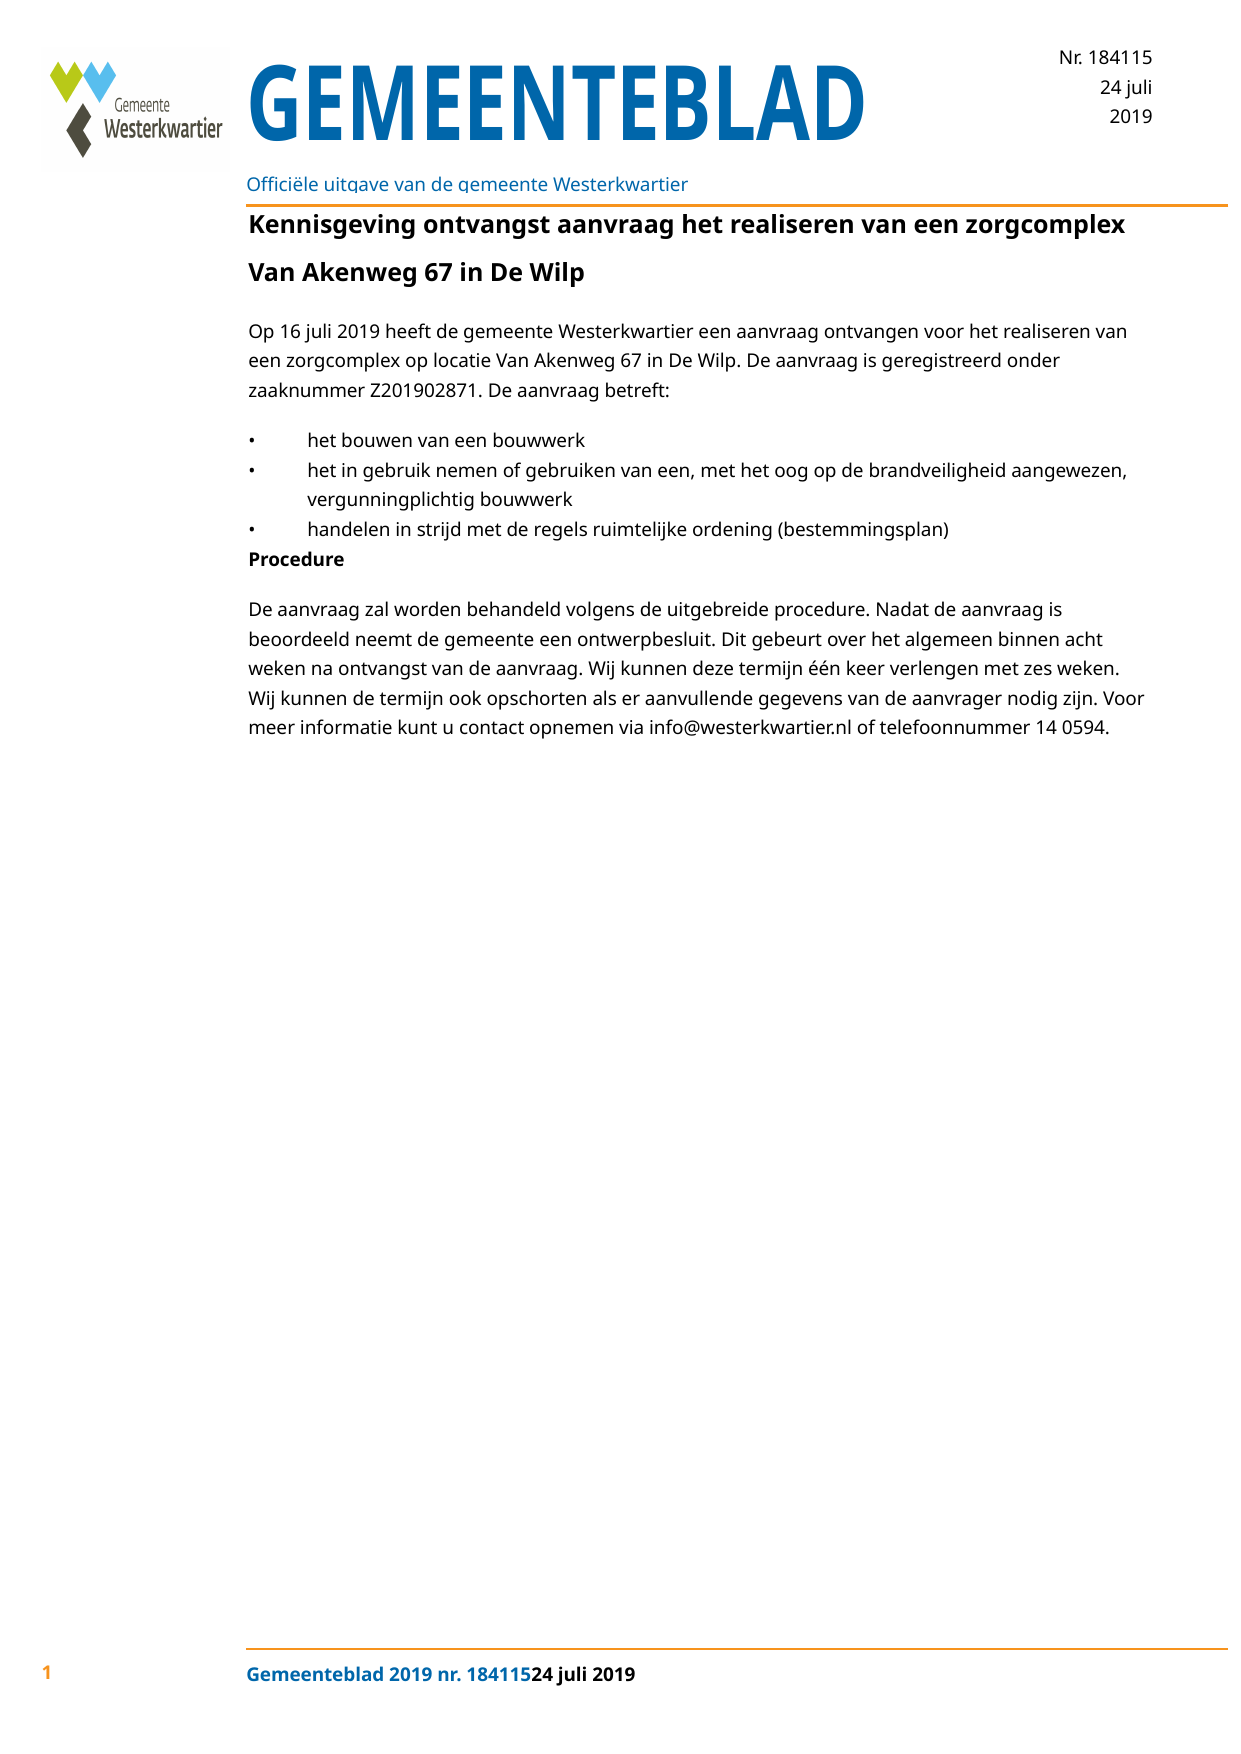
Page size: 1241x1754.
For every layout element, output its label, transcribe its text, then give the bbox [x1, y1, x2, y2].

text Kennisgeving ontvangst aanvraag het realiseren van een zorgcomplex Van Akenweg 67 in De Wilp [248, 207, 1152, 288]
list handelen in strijd met de regels ruimtelijke ordening (bestemmingsplan) [248, 516, 1152, 542]
text Procedure [248, 546, 1152, 572]
list het in gebruik nemen of gebruiken van een, met het oog op de brandveiligheid aangewezen, vergunningplichtig bouwwerk [248, 457, 1152, 512]
picture [41, 47, 231, 172]
text Op 16 juli 2019 heeft de gemeente Westerkwartier een aanvraag ontvangen voor het realiseren van een zorgcomplex op locatie Van Akenweg 67 in De Wilp. De aanvraag is geregistreerd onder zaaknummer Z201902871. De aanvraag betreft: [248, 318, 1152, 403]
text De aanvraag zal worden behandeld volgens de uitgebreide procedure. Nadat de aanvraag is beoordeeld neemt de gemeente een ontwerpbesluit. Dit gebeurt over het algemeen binnen acht weken na ontvangst van de aanvraag. Wij kunnen deze termijn één keer verlengen met zes weken. Wij kunnen de termijn ook opschorten als er aanvullende gegevens van de aanvrager nodig zijn. Voor meer informatie kunt u contact opnemen via info@westerkwartier.nl of telefoonnummer 14 0594. [248, 596, 1152, 740]
list het bouwen van een bouwwerk [248, 427, 1152, 453]
